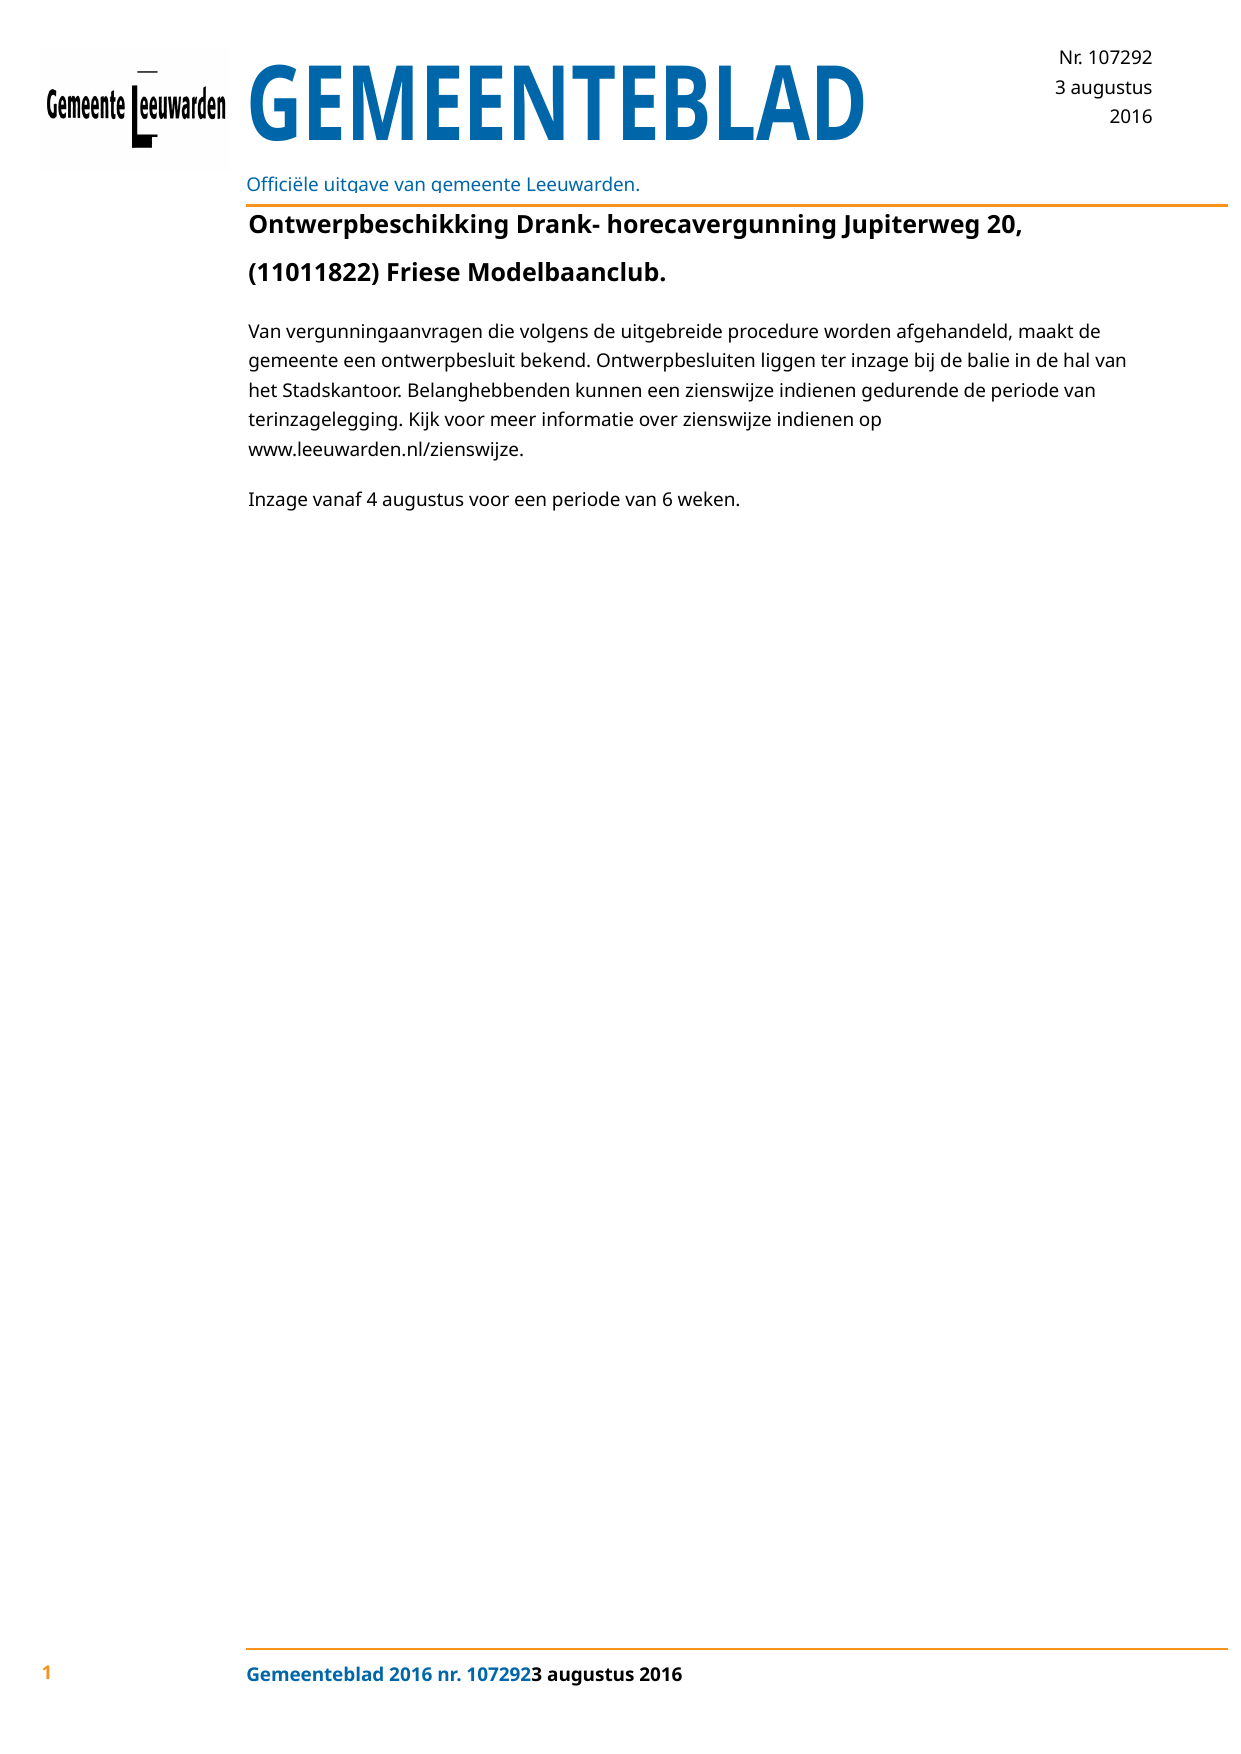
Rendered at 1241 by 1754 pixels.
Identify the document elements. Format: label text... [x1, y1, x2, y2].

text Inzage vanaf 4 augustus voor een periode van 6 weken. [248, 487, 1152, 512]
text Ontwerpbeschikking Drank- horecavergunning Jupiterweg 20, (11011822) Friese Modelbaanclub. [248, 207, 1152, 288]
picture [41, 47, 231, 172]
text Van vergunningaanvragen die volgens de uitgebreide procedure worden afgehandeld, maakt de gemeente een ontwerpbesluit bekend. Ontwerpbesluiten liggen ter inzage bij de balie in de hal van het Stadskantoor. Belanghebbenden kunnen een zienswijze indienen gedurende de periode van terinzagelegging. Kijk voor meer informatie over zienswijze indienen op www.leeuwarden.nl/zienswijze. [248, 318, 1152, 462]
